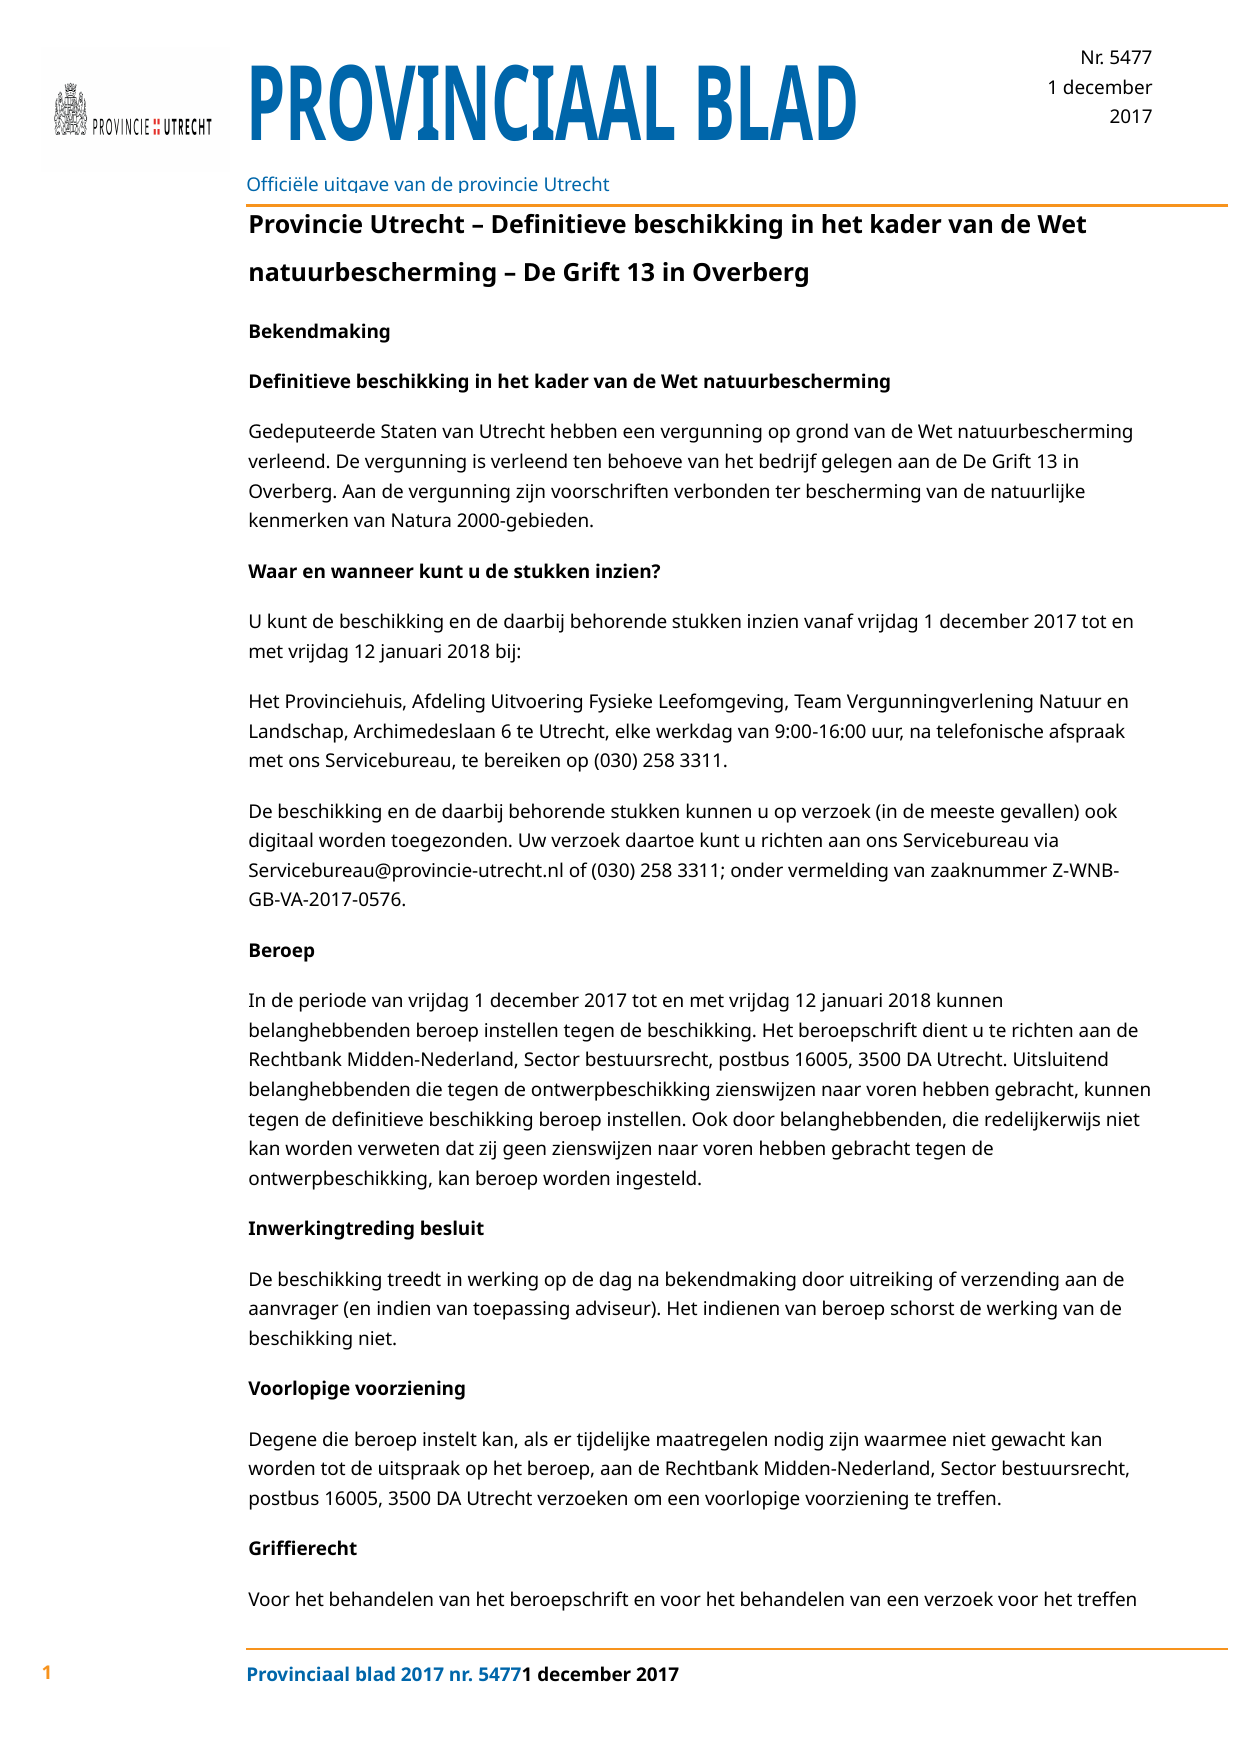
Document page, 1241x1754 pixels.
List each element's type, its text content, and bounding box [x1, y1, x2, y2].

text Beroep [248, 937, 1152, 963]
text Gedeputeerde Staten van Utrecht hebben een vergunning op grond van de Wet natuurbescherming verleend. De vergunning is verleend ten behoeve van het bedrijf gelegen aan de De Grift 13 in Overberg. Aan de vergunning zijn voorschriften verbonden ter bescherming van de natuurlijke kenmerken van Natura 2000-gebieden. [248, 419, 1152, 533]
text Bekendmaking [248, 318, 1152, 344]
text Provincie Utrecht – Definitieve beschikking in het kader van de Wet natuurbescherming – De Grift 13 in Overberg [248, 207, 1152, 288]
picture [41, 47, 231, 172]
text Griffierecht [248, 1535, 1152, 1561]
text Voor het behandelen van het beroepschrift en voor het behandelen van een verzoek voor het treffen [248, 1586, 1152, 1612]
text Inwerkingtreding besluit [248, 1215, 1152, 1241]
text Het Provinciehuis, Afdeling Uitvoering Fysieke Leefomgeving, Team Vergunningverlening Natuur en Landschap, Archimedeslaan 6 te Utrecht, elke werkdag van 9:00‑16:00 uur, na telefonische afspraak met ons Servicebureau, te bereiken op (030) 258 3311. [248, 688, 1152, 773]
text In de periode van vrijdag 1 december 2017 tot en met vrijdag 12 januari 2018 kunnen belanghebbenden beroep instellen tegen de beschikking. Het beroepschrift dient u te richten aan de Rechtbank Midden-Nederland, Sector bestuursrecht, postbus 16005, 3500 DA Utrecht. Uitsluitend belanghebbenden die tegen de ontwerpbeschikking zienswijzen naar voren hebben gebracht, kunnen tegen de definitieve beschikking beroep instellen. Ook door belanghebbenden, die redelijkerwijs niet kan worden verweten dat zij geen zienswijzen naar voren hebben gebracht tegen de ontwerpbeschikking, kan beroep worden ingesteld. [248, 987, 1152, 1191]
text Degene die beroep instelt kan, als er tijdelijke maatregelen nodig zijn waarmee niet gewacht kan worden tot de uitspraak op het beroep, aan de Rechtbank Midden-Nederland, Sector bestuursrecht, postbus 16005, 3500 DA Utrecht verzoeken om een voorlopige voorziening te treffen. [248, 1426, 1152, 1511]
text De beschikking treedt in werking op de dag na bekendmaking door uitreiking of verzending aan de aanvrager (en indien van toepassing adviseur). Het indienen van beroep schorst de werking van de beschikking niet. [248, 1266, 1152, 1351]
text De beschikking en de daarbij behorende stukken kunnen u op verzoek (in de meeste gevallen) ook digitaal worden toegezonden. Uw verzoek daartoe kunt u richten aan ons Servicebureau via Servicebureau@provincie-utrecht.nl of (030) 258 3311; onder vermelding van zaaknummer Z-WNB-GB-VA-2017-0576. [248, 798, 1152, 912]
text Waar en wanneer kunt u de stukken inzien? [248, 558, 1152, 584]
text Voorlopige voorziening [248, 1375, 1152, 1401]
text Definitieve beschikking in het kader van de Wet natuurbescherming [248, 368, 1152, 394]
text U kunt de beschikking en de daarbij behorende stukken inzien vanaf vrijdag 1 december 2017 tot en met vrijdag 12 januari 2018 bij: [248, 608, 1152, 664]
